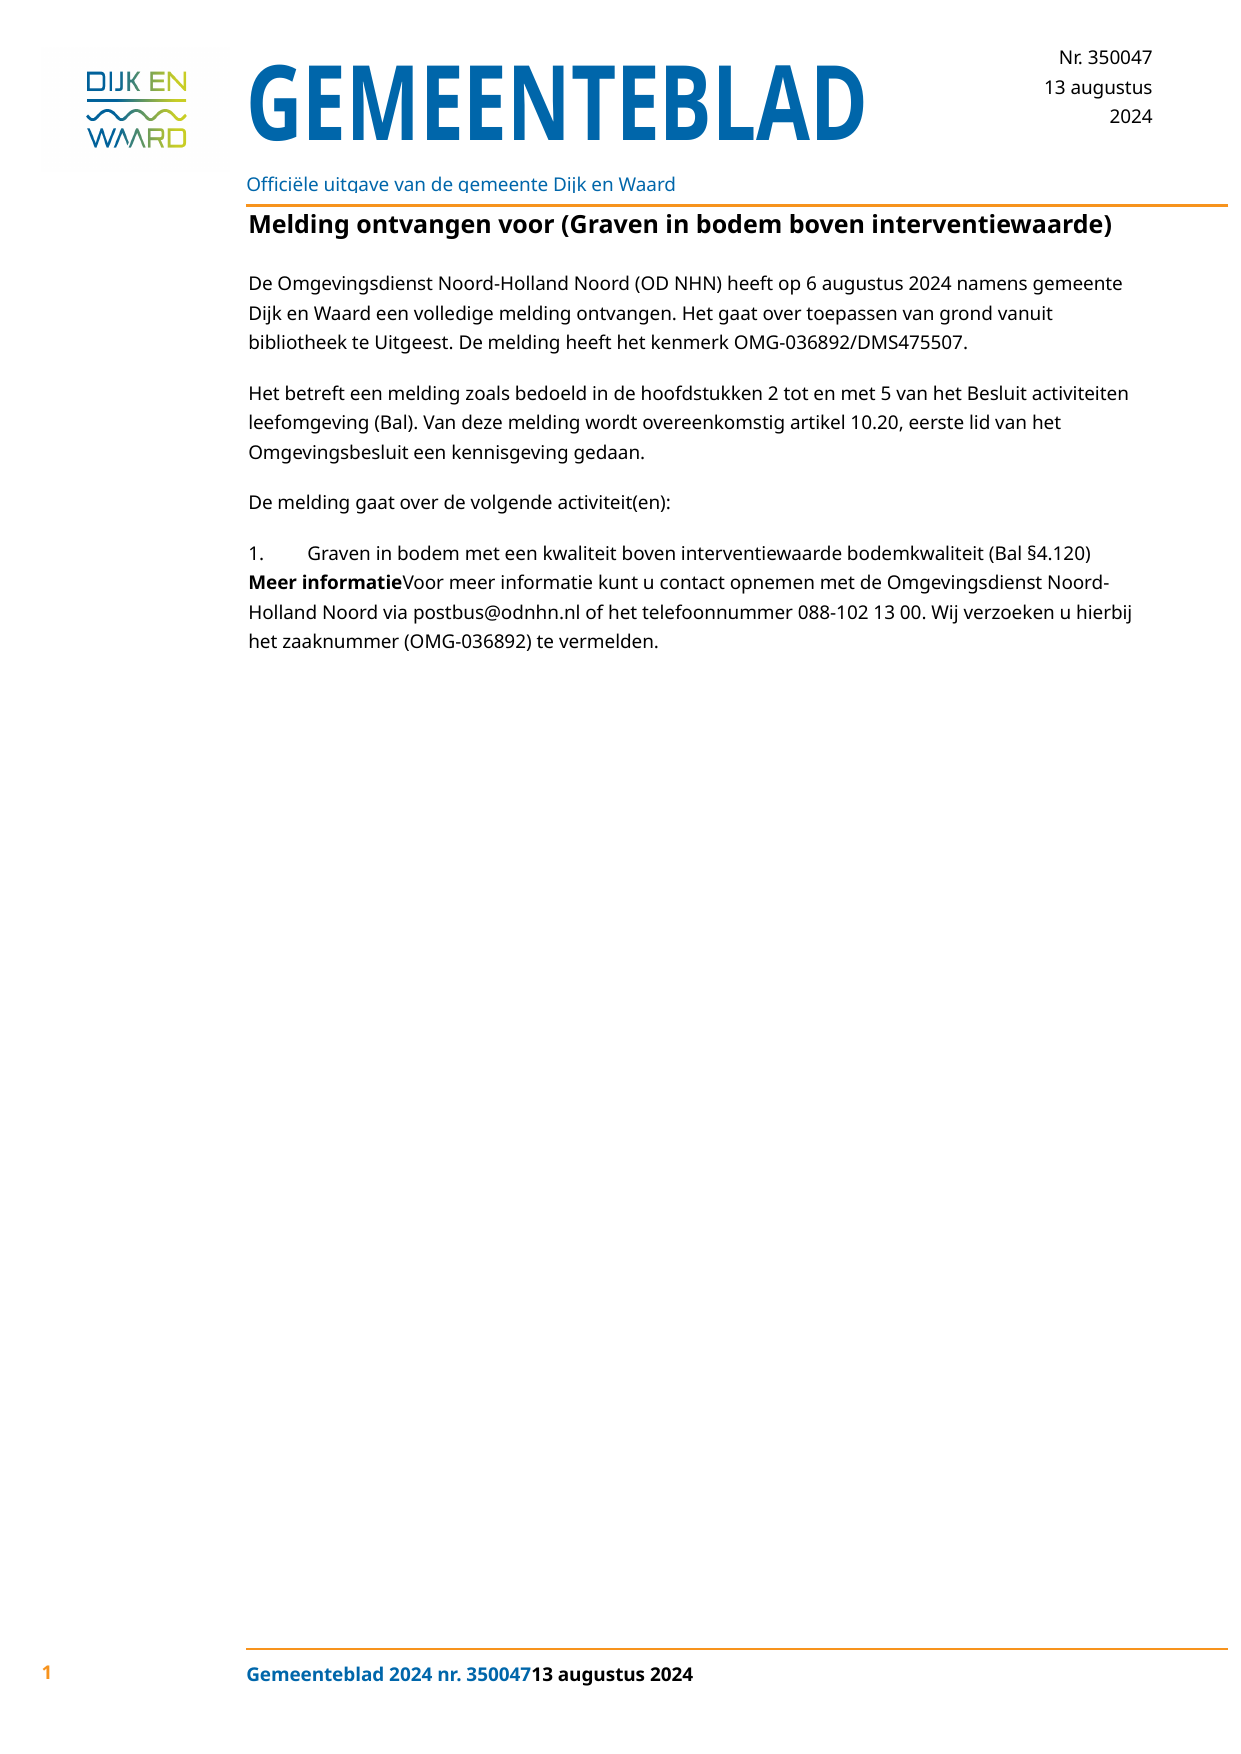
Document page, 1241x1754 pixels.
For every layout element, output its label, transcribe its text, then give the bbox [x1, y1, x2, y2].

text De melding gaat over de volgende activiteit(en): [248, 489, 1152, 515]
text De Omgevingsdienst Noord-Holland Noord (OD NHN) heeft op 6 augustus 2024 namens gemeente Dijk en Waard een volledige melding ontvangen. Het gaat over toepassen van grond vanuit bibliotheek te Uitgeest. De melding heeft het kenmerk OMG-036892/DMS475507. [248, 270, 1152, 355]
list Graven in bodem met een kwaliteit boven interventiewaarde bodemkwaliteit (Bal §4.120) [248, 540, 1152, 566]
picture [41, 47, 231, 172]
text Melding ontvangen voor (Graven in bodem boven interventiewaarde) [248, 207, 1152, 241]
text Het betreft een melding zoals bedoeld in de hoofdstukken 2 tot en met 5 van het Besluit activiteiten leefomgeving (Bal). Van deze melding wordt overeenkomstig artikel 10.20, eerste lid van het Omgevingsbesluit een kennisgeving gedaan. [248, 380, 1152, 465]
text Meer informatieVoor meer informatie kunt u contact opnemen met de Omgevingsdienst Noord-Holland Noord via postbus@odnhn.nl of het telefoonnummer 088-102 13 00. Wij verzoeken u hierbij het zaaknummer (OMG-036892) te vermelden. [248, 569, 1152, 654]
